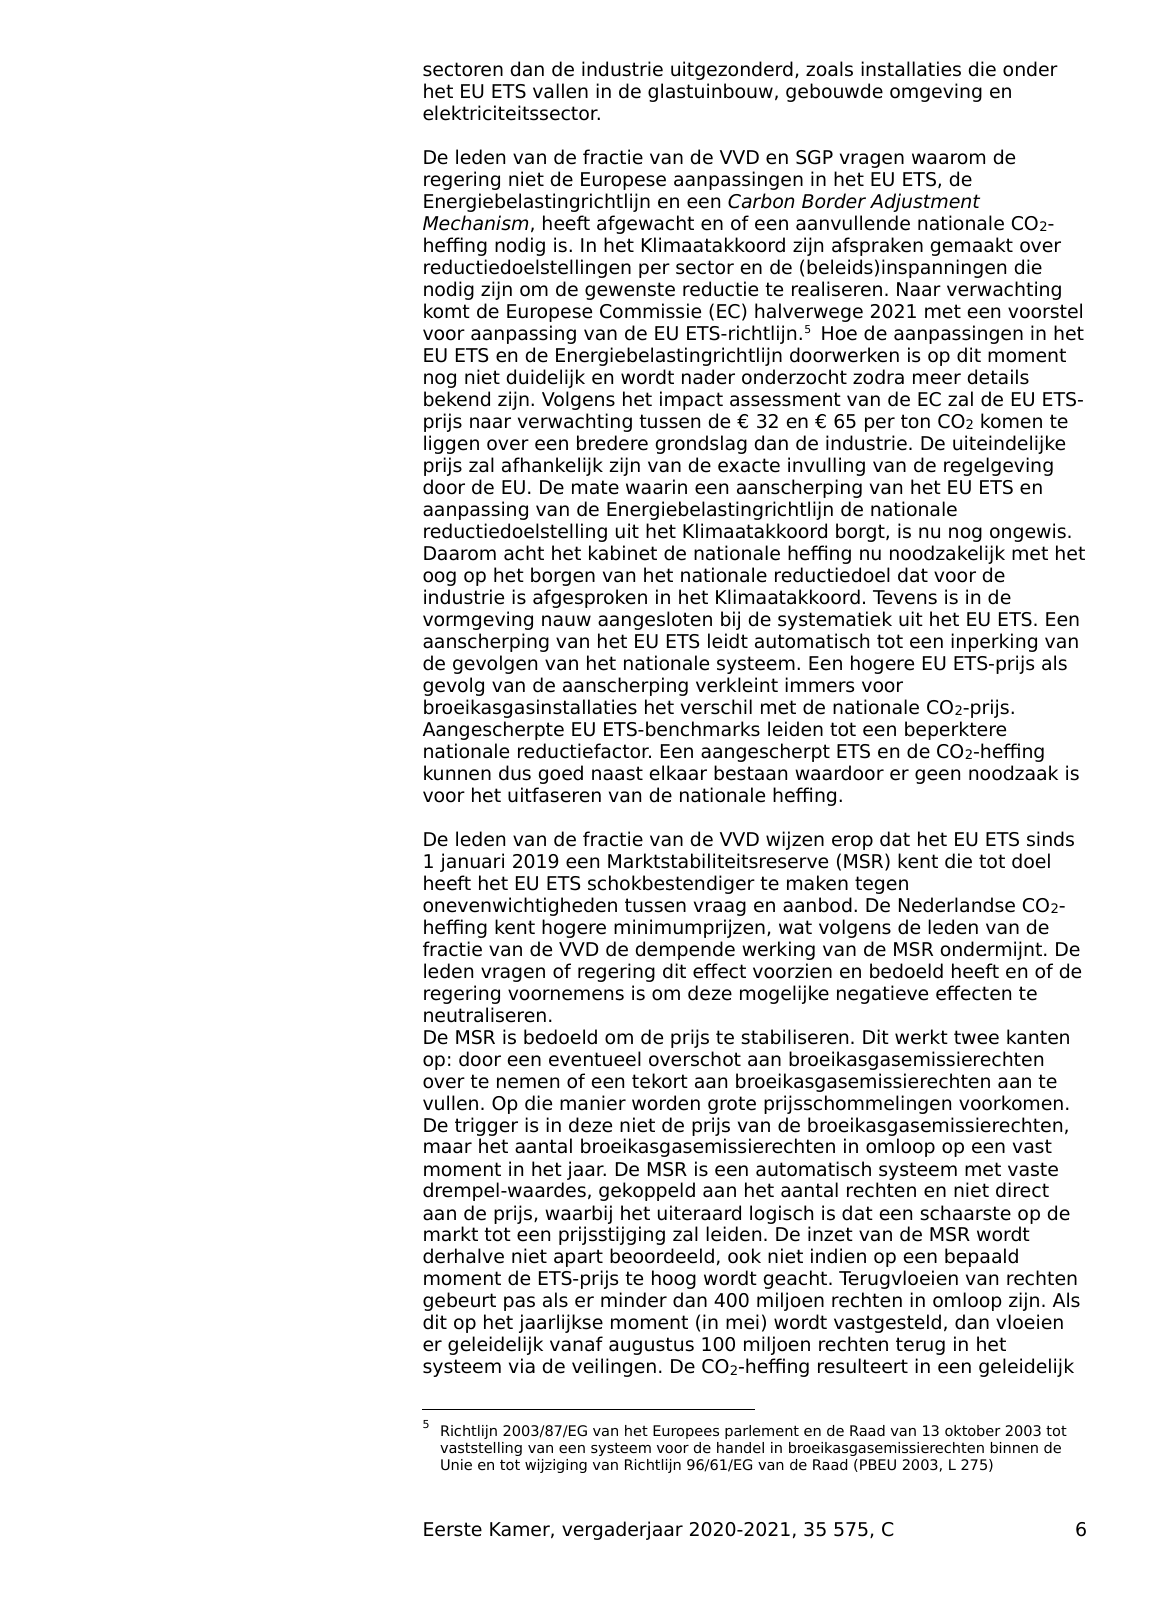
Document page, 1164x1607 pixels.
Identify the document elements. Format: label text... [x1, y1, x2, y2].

text sectoren dan de industrie uitgezonderd, zoals installaties die onder het EU ETS vallen in de glastuinbouw, gebouwde omgeving en elektriciteitssector. [422, 59, 1087, 125]
text De leden van de fractie van de VVD en SGP vragen waarom de regering niet de Europese aanpassingen in het EU ETS, de Energiebelastingrichtlijn en een Carbon Border Adjustment Mechanism, heeft afgewacht en of een aanvullende nationale CO2-heffing nodig is. In het Klimaatakkoord zijn afspraken gemaakt over reductiedoelstellingen per sector en de (beleids)inspanningen die nodig zijn om de gewenste reductie te realiseren. Naar verwachting komt de Europese Commissie (EC) halverwege 2021 met een voorstel voor aanpassing van de EU ETS-richtlijn. Hoe de aanpassingen in het EU ETS en de Energiebelastingrichtlijn doorwerken is op dit moment nog niet duidelijk en wordt nader onderzocht zodra meer details bekend zijn. Volgens het impact assessment van de EC zal de EU ETS-prijs naar verwachting tussen de € 32 en € 65 per ton CO2 komen te liggen over een bredere grondslag dan de industrie. De uiteindelijke prijs zal afhankelijk zijn van de exacte invulling van de regelgeving door de EU. De mate waarin een aanscherping van het EU ETS en aanpassing van de Energiebelastingrichtlijn de nationale reductiedoelstelling uit het Klimaatakkoord borgt, is nu nog ongewis. Daarom acht het kabinet de nationale heffing nu noodzakelijk met het oog op het borgen van het nationale reductiedoel dat voor de industrie is afgesproken in het Klimaatakkoord. Tevens is in de vormgeving nauw aangesloten bij de systematiek uit het EU ETS. Een aanscherping van het EU ETS leidt automatisch tot een inperking van de gevolgen van het nationale systeem. Een hogere EU ETS-prijs als gevolg van de aanscherping verkleint immers voor broeikasgasinstallaties het verschil met de nationale CO2-prijs. Aangescherpte EU ETS-benchmarks leiden tot een beperktere nationale reductiefactor. Een aangescherpt ETS en de CO2-heffing kunnen dus goed naast elkaar bestaan waardoor er geen noodzaak is voor het uitfaseren van de nationale heffing. [422, 147, 1087, 807]
text De MSR is bedoeld om de prijs te stabiliseren. Dit werkt twee kanten op: door een eventueel overschot aan broeikasgasemissierechten over te nemen of een tekort aan broeikasgasemissierechten aan te vullen. Op die manier worden grote prijsschommelingen voorkomen. De trigger is in deze niet de prijs van de broeikasgasemissierechten, maar het aantal broeikasgasemissierechten in omloop op een vast moment in het jaar. De MSR is een automatisch systeem met vaste drempel-waardes, gekoppeld aan het aantal rechten en niet direct aan de prijs, waarbij het uiteraard logisch is dat een schaarste op de markt tot een prijsstijging zal leiden. De inzet van de MSR wordt derhalve niet apart beoordeeld, ook niet indien op een bepaald moment de ETS-prijs te hoog wordt geacht. Terugvloeien van rechten gebeurt pas als er minder dan 400 miljoen rechten in omloop zijn. Als dit op het jaarlijkse moment (in mei) wordt vastgesteld, dan vloeien er geleidelijk vanaf augustus 100 miljoen rechten terug in het systeem via de veilingen. De CO2-heffing resulteert in een geleidelijk [422, 1027, 1087, 1378]
text Richtlijn 2003/87/EG van het Europees parlement en de Raad van 13 oktober 2003 tot vaststelling van een systeem voor de handel in broeikasgasemissierechten binnen de Unie en tot wĳziging van Richtlĳn 96/61/EG van de Raad (PBEU 2003, L 275) [422, 1418, 1087, 1474]
text De leden van de fractie van de VVD wijzen erop dat het EU ETS sinds 1 januari 2019 een Marktstabiliteitsreserve (MSR) kent die tot doel heeft het EU ETS schokbestendiger te maken tegen onevenwichtigheden tussen vraag en aanbod. De Nederlandse CO2-heffing kent hogere minimumprijzen, wat volgens de leden van de fractie van de VVD de dempende werking van de MSR ondermijnt. De leden vragen of regering dit effect voorzien en bedoeld heeft en of de regering voornemens is om deze mogelijke negatieve effecten te neutraliseren. [422, 829, 1087, 1027]
